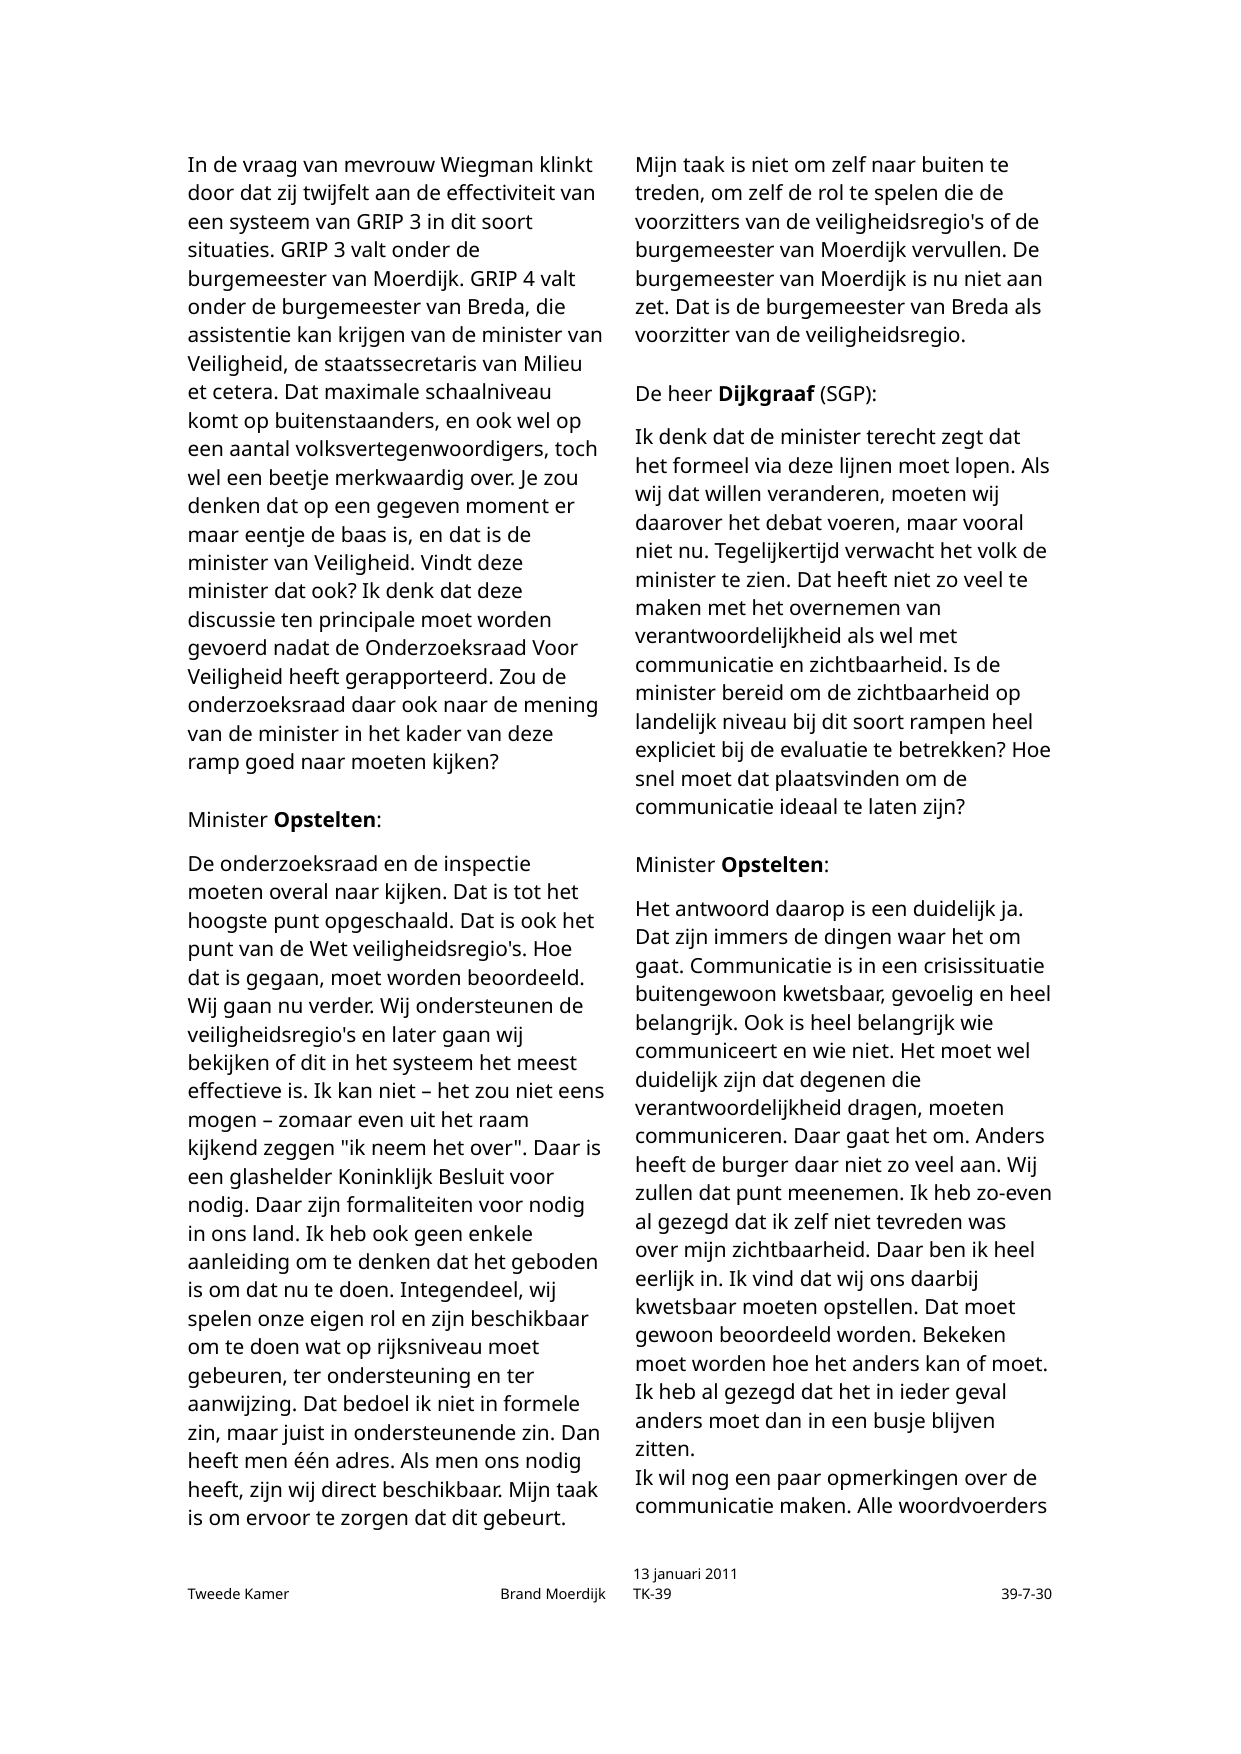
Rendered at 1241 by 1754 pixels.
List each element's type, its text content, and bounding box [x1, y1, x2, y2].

text In de vraag van mevrouw Wiegman klinkt door dat zij twijfelt aan de effectiviteit van een systeem van GRIP 3 in dit soort situaties. GRIP 3 valt onder de burgemeester van Moerdijk. GRIP 4 valt onder de burgemeester van Breda, die assistentie kan krijgen van de minister van Veiligheid, de staatssecretaris van Milieu et cetera. Dat maximale schaalniveau komt op buitenstaanders, en ook wel op een aantal volksvertegenwoordigers, toch wel een beetje merkwaardig over. Je zou denken dat op een gegeven moment er maar eentje de baas is, en dat is de minister van Veiligheid. Vindt deze minister dat ook? Ik denk dat deze discussie ten principale moet worden gevoerd nadat de Onderzoeksraad Voor Veiligheid heeft gerapporteerd. Zou de onderzoeksraad daar ook naar de mening van de minister in het kader van deze ramp goed naar moeten kijken? [187, 150, 605, 776]
text Het antwoord daarop is een duidelijk ja. Dat zijn immers de dingen waar het om gaat. Communicatie is in een crisissituatie buitengewoon kwetsbaar, gevoelig en heel belangrijk. Ook is heel belangrijk wie communiceert en wie niet. Het moet wel duidelijk zijn dat degenen die verantwoordelijkheid dragen, moeten communiceren. Daar gaat het om. Anders heeft de burger daar niet zo veel aan. Wij zullen dat punt meenemen. Ik heb zo-even al gezegd dat ik zelf niet tevreden was over mijn zichtbaarheid. Daar ben ik heel eerlijk in. Ik vind dat wij ons daarbij kwetsbaar moeten opstellen. Dat moet gewoon beoordeeld worden. Bekeken moet worden hoe het anders kan of moet. Ik heb al gezegd dat het in ieder geval anders moet dan in een busje blijven zitten. [635, 894, 1053, 1463]
text De heer Dijkgraaf (SGP): [635, 379, 1053, 407]
text Minister Opstelten: [187, 806, 605, 834]
text Ik denk dat de minister terecht zegt dat het formeel via deze lijnen moet lopen. Als wij dat willen veranderen, moeten wij daarover het debat voeren, maar vooral niet nu. Tegelijkertijd verwacht het volk de minister te zien. Dat heeft niet zo veel te maken met het overnemen van verantwoordelijkheid als wel met communicatie en zichtbaarheid. Is de minister bereid om de zichtbaarheid op landelijk niveau bij dit soort rampen heel expliciet bij de evaluatie te betrekken? Hoe snel moet dat plaatsvinden om de communicatie ideaal te laten zijn? [635, 422, 1053, 821]
text Mijn taak is niet om zelf naar buiten te treden, om zelf de rol te spelen die de voorzitters van de veiligheidsregio's of de burgemeester van Moerdijk vervullen. De burgemeester van Moerdijk is nu niet aan zet. Dat is de burgemeester van Breda als voorzitter van de veiligheidsregio. [635, 150, 1053, 349]
text Ik wil nog een paar opmerkingen over de communicatie maken. Alle woordvoerders [635, 1463, 1053, 1520]
text Minister Opstelten: [635, 851, 1053, 879]
text De onderzoeksraad en de inspectie moeten overal naar kijken. Dat is tot het hoogste punt opgeschaald. Dat is ook het punt van de Wet veiligheidsregio's. Hoe dat is gegaan, moet worden beoordeeld. Wij gaan nu verder. Wij ondersteunen de veiligheidsregio's en later gaan wij bekijken of dit in het systeem het meest effectieve is. Ik kan niet – het zou niet eens mogen – zomaar even uit het raam kijkend zeggen "ik neem het over". Daar is een glashelder Koninklijk Besluit voor nodig. Daar zijn formaliteiten voor nodig in ons land. Ik heb ook geen enkele aanleiding om te denken dat het geboden is om dat nu te doen. Integendeel, wij spelen onze eigen rol en zijn beschikbaar om te doen wat op rijksniveau moet gebeuren, ter ondersteuning en ter aanwijzing. Dat bedoel ik niet in formele zin, maar juist in ondersteunende zin. Dan heeft men één adres. Als men ons nodig heeft, zijn wij direct beschikbaar. Mijn taak is om ervoor te zorgen dat dit gebeurt. [187, 849, 605, 1532]
